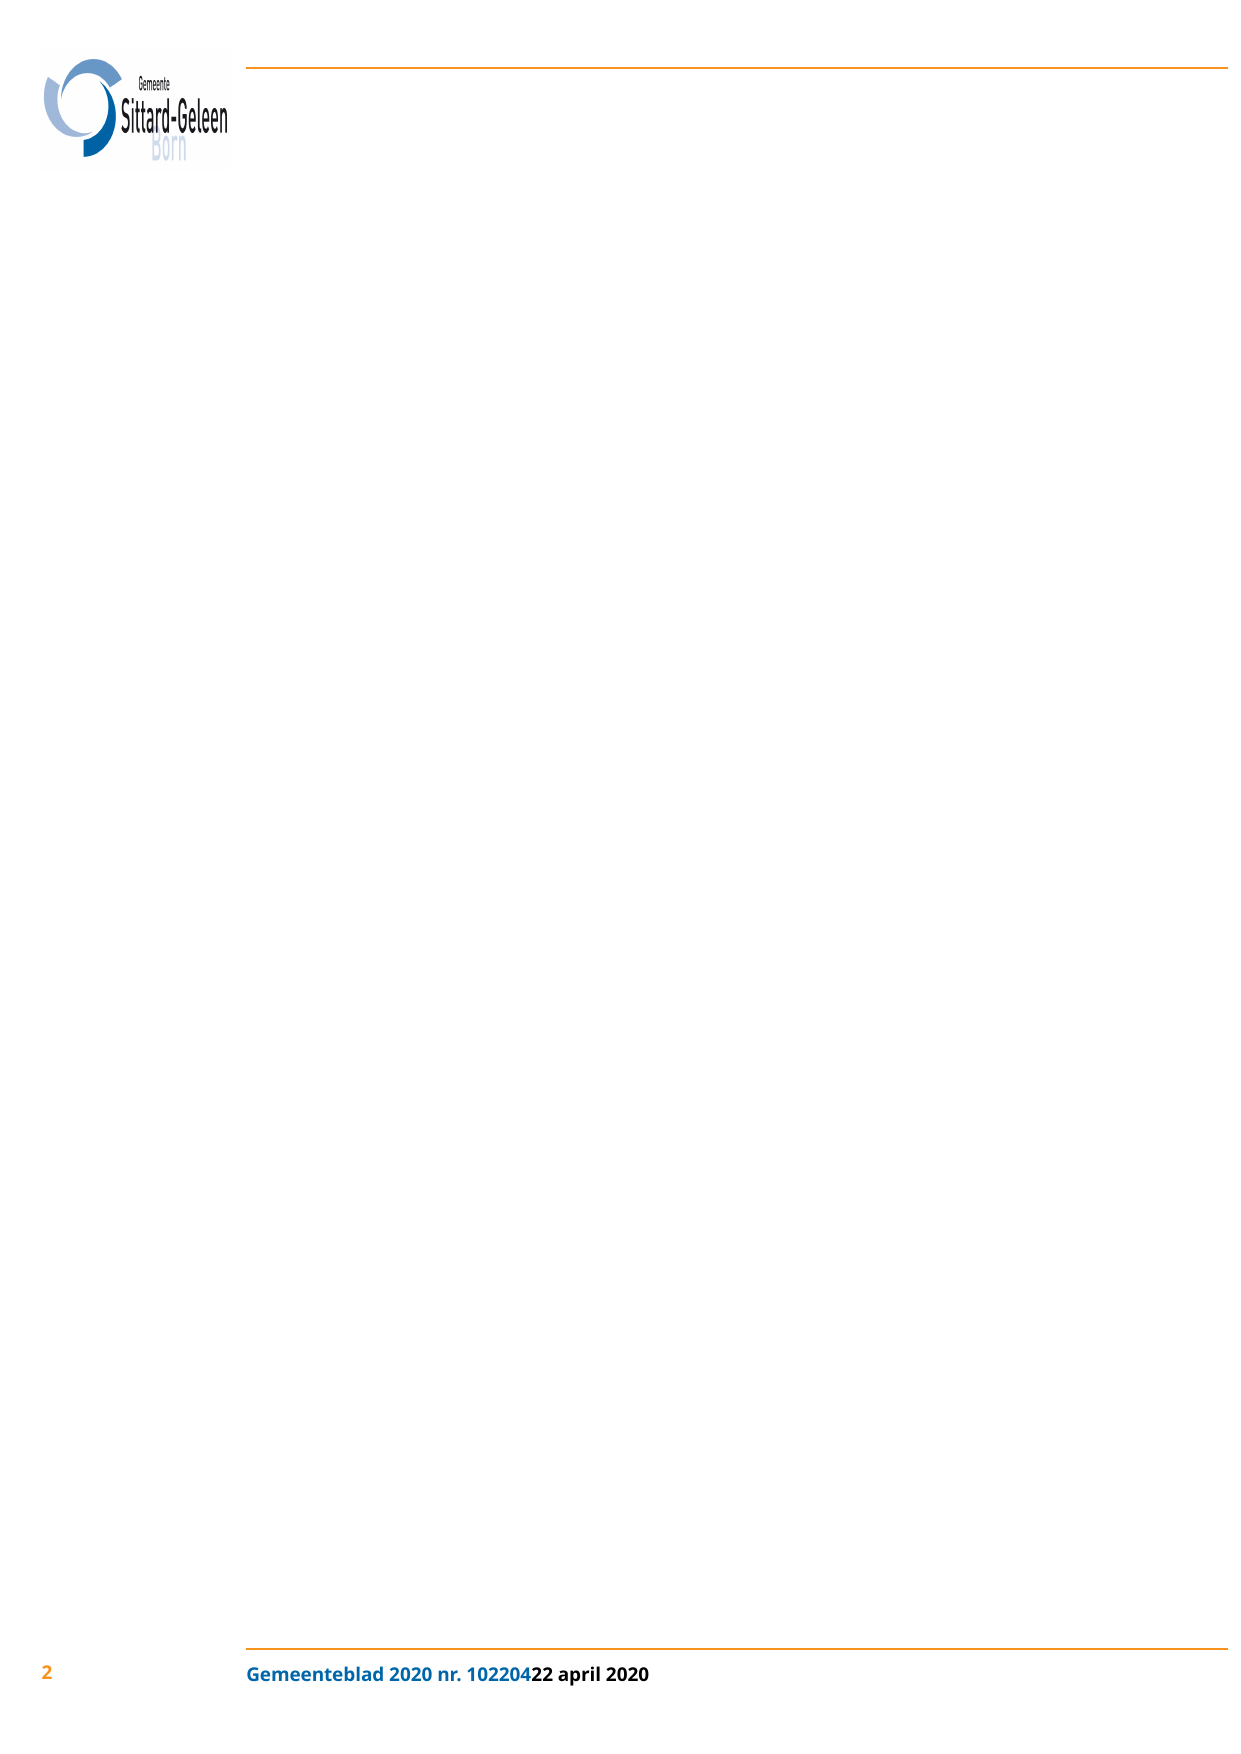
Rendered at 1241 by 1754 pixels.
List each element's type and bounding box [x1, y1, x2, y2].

picture [41, 47, 231, 172]
